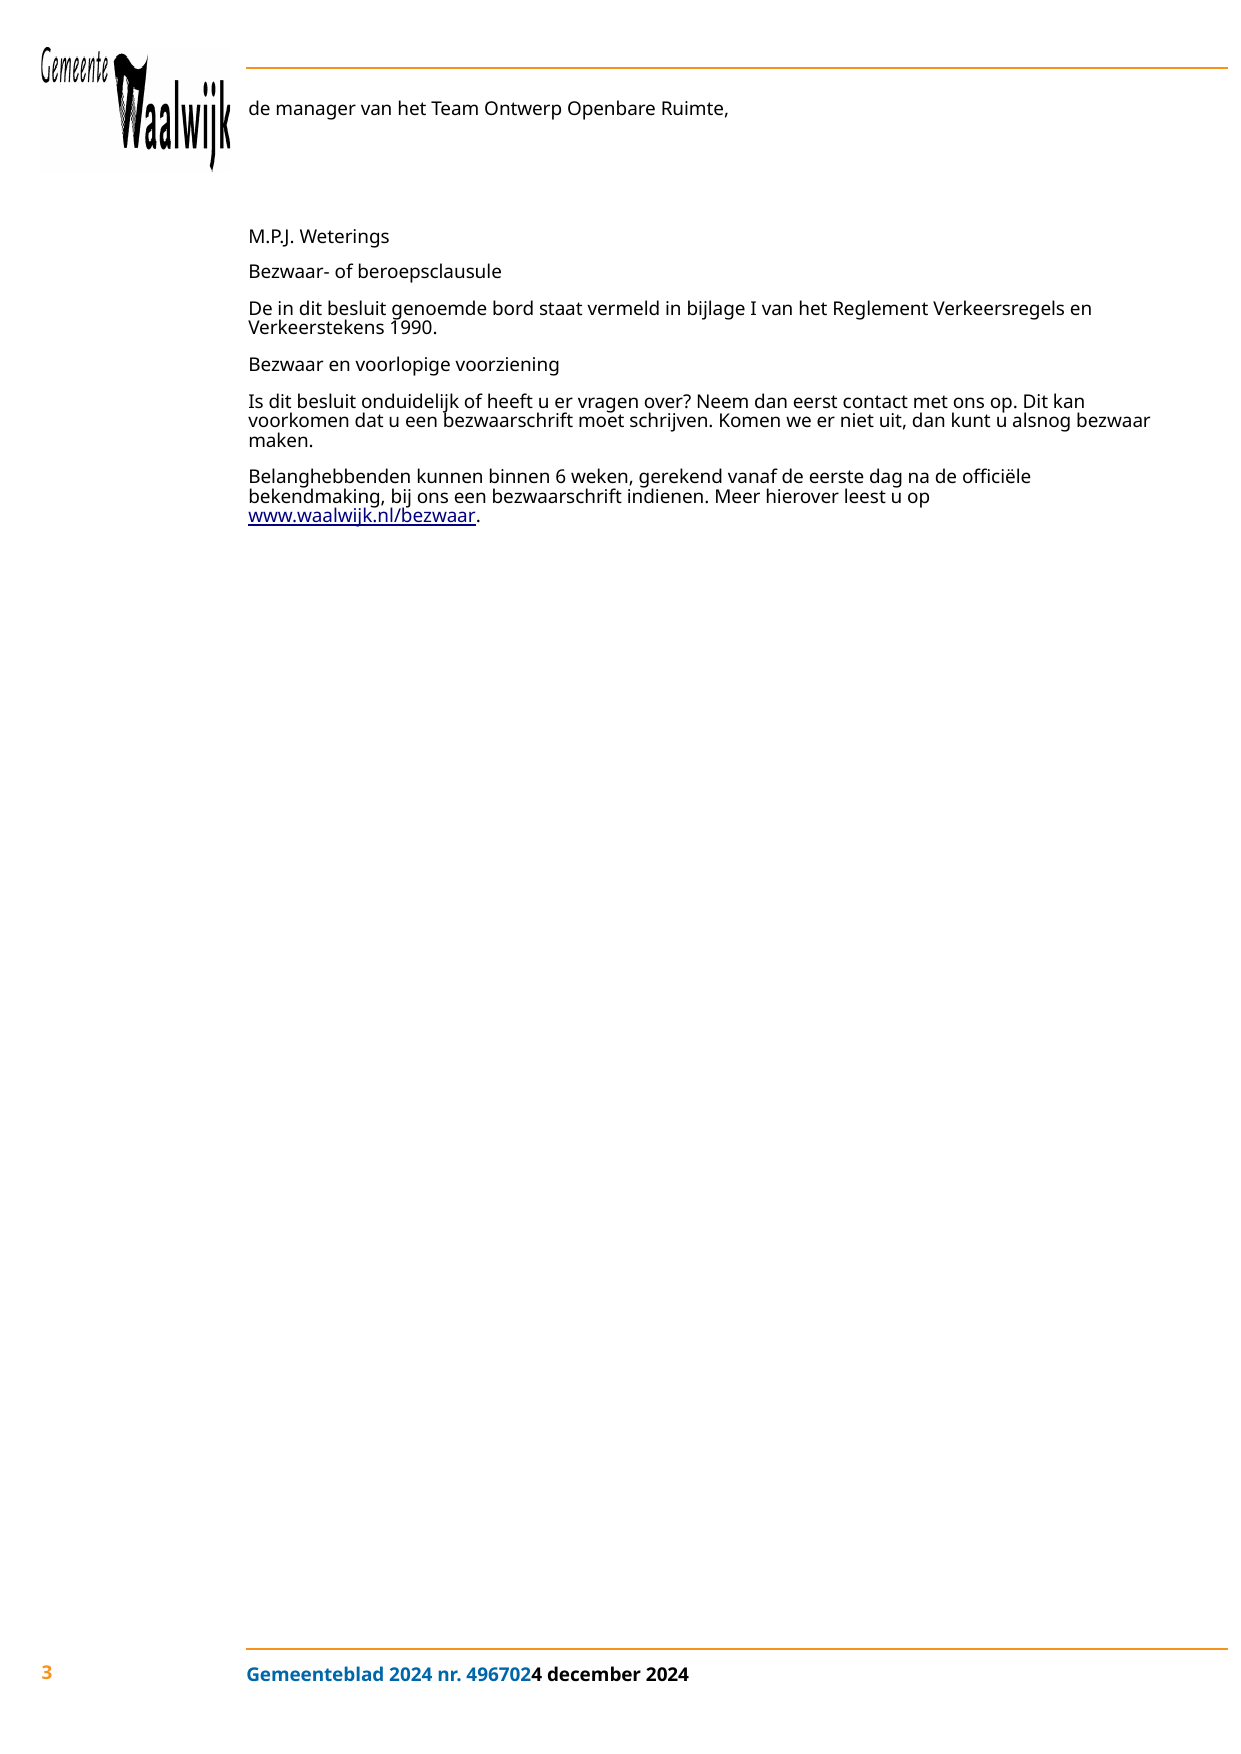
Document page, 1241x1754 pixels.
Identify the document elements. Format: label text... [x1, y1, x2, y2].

text Belanghebbenden kunnen binnen 6 weken, gerekend vanaf de eerste dag na de officiële bekendmaking, bij ons een bezwaarschrift indienen. Meer hierover leest u op www.waalwijk.nl/bezwaar. [248, 468, 1152, 526]
picture [41, 47, 231, 172]
text Bezwaar- of beroepsclausule [248, 263, 1152, 282]
text Is dit besluit onduidelijk of heeft u er vragen over? Neem dan eerst contact met ons op. Dit kan voorkomen dat u een bezwaarschrift moet schrijven. Komen we er niet uit, dan kunt u alsnog bezwaar maken. [248, 393, 1152, 451]
text Bezwaar en voorlopige voorziening [248, 356, 1152, 375]
text de manager van het Team Ontwerp Openbare Ruimte, [248, 95, 1152, 121]
text M.P.J. Weterings [248, 223, 1152, 249]
text De in dit besluit genoemde bord staat vermeld in bijlage I van het Reglement Verkeersregels en Verkeerstekens 1990. [248, 300, 1152, 338]
